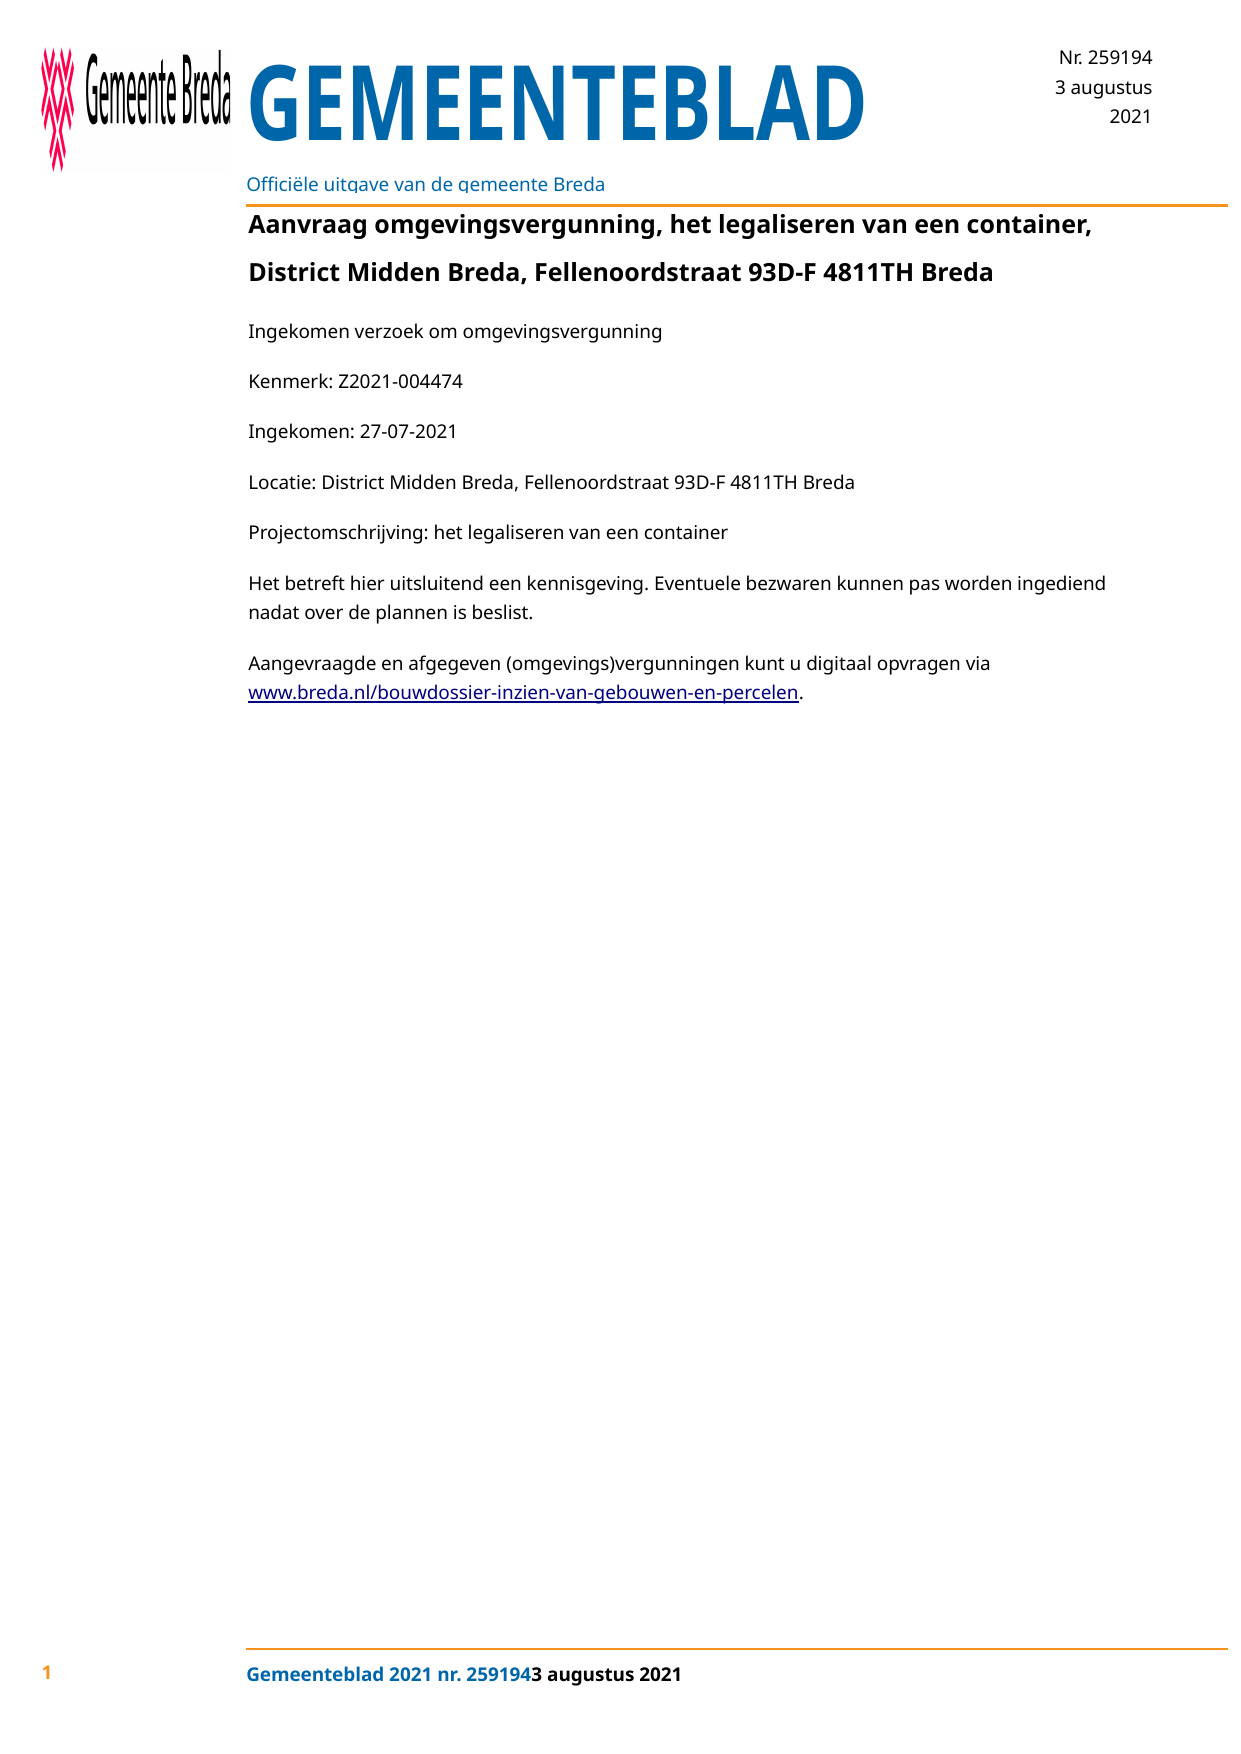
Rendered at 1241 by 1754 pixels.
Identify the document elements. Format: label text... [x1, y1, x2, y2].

picture [41, 47, 231, 172]
text Aangevraagde en afgegeven (omgevings)vergunningen kunt u digitaal opvragen via www.breda.nl/bouwdossier-inzien-van-gebouwen-en-percelen. [248, 650, 1152, 705]
text Het betreft hier uitsluitend een kennisgeving. Eventuele bezwaren kunnen pas worden ingediend nadat over de plannen is beslist. [248, 570, 1152, 625]
text Ingekomen verzoek om omgevingsvergunning [248, 318, 1152, 344]
text Kenmerk: Z2021-004474 [248, 368, 1152, 394]
text Locatie: District Midden Breda, Fellenoordstraat 93D-F 4811TH Breda [248, 469, 1152, 495]
text Ingekomen: 27-07-2021 [248, 419, 1152, 444]
text Aanvraag omgevingsvergunning, het legaliseren van een container, District Midden Breda, Fellenoordstraat 93D-F 4811TH Breda [248, 207, 1152, 288]
text Projectomschrijving: het legaliseren van een container [248, 519, 1152, 545]
